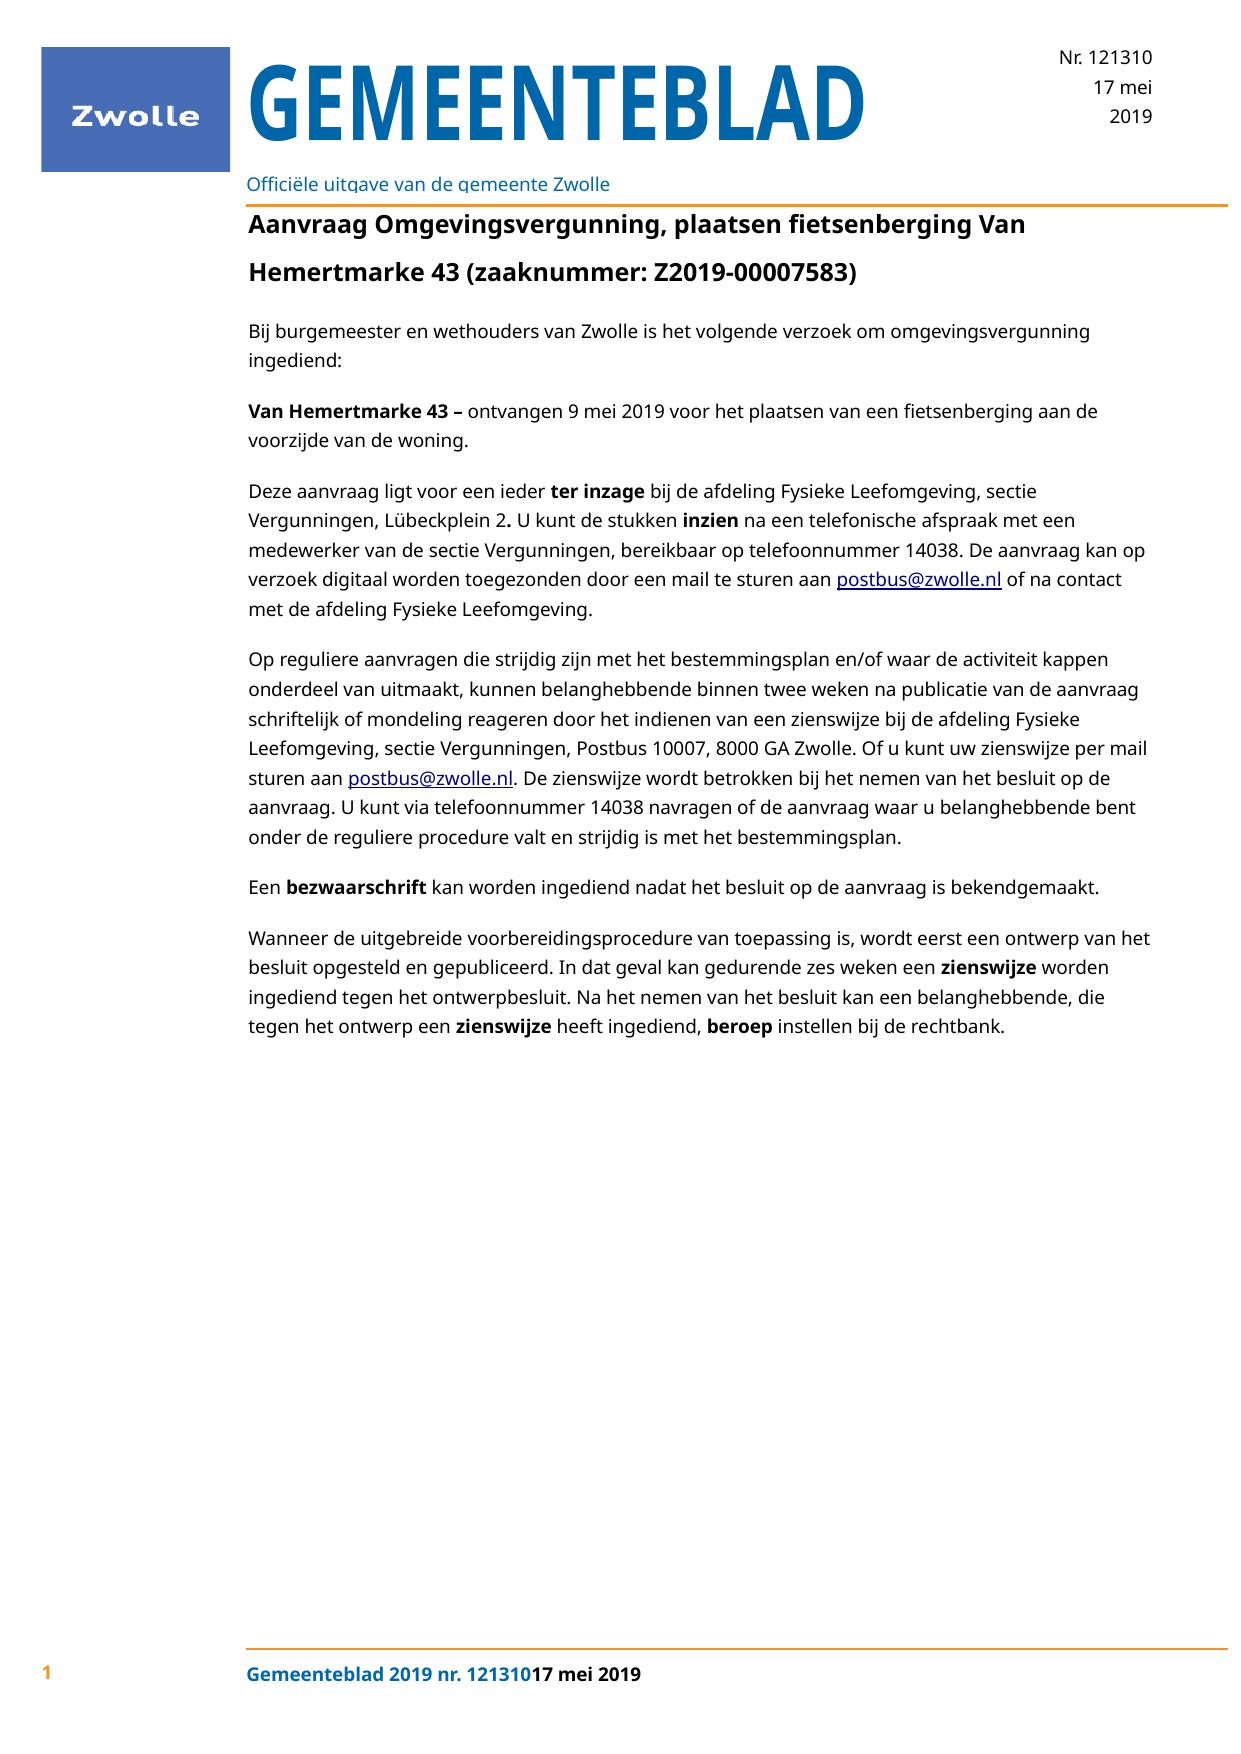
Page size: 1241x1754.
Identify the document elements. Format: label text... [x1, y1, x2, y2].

text Wanneer de uitgebreide voorbereidingsprocedure van toepassing is, wordt eerst een ontwerp van het besluit opgesteld en gepubliceerd. In dat geval kan gedurende zes weken een zienswijze worden ingediend tegen het ontwerpbesluit. Na het nemen van het besluit kan een belanghebbende, die tegen het ontwerp een zienswijze heeft ingediend, beroep instellen bij de rechtbank. [248, 925, 1152, 1039]
text Van Hemertmarke 43 – ontvangen 9 mei 2019 voor het plaatsen van een fietsenberging aan de voorzijde van de woning. [248, 398, 1152, 453]
text Aanvraag Omgevingsvergunning, plaatsen fietsenberging Van Hemertmarke 43 (zaaknummer: Z2019-00007583) [248, 207, 1152, 288]
picture [41, 47, 231, 172]
text Deze aanvraag ligt voor een ieder ter inzage bij de afdeling Fysieke Leefomgeving, sectie Vergunningen, Lübeckplein 2. U kunt de stukken inzien na een telefonische afspraak met een medewerker van de sectie Vergunningen, bereikbaar op telefoonnummer 14038. De aanvraag kan op verzoek digitaal worden toegezonden door een mail te sturen aan postbus@zwolle.nl of na contact met de afdeling Fysieke Leefomgeving. [248, 478, 1152, 622]
text Bij burgemeester en wethouders van Zwolle is het volgende verzoek om omgevingsvergunning ingediend: [248, 318, 1152, 373]
text Op reguliere aanvragen die strijdig zijn met het bestemmingsplan en/of waar de activiteit kappen onderdeel van uitmaakt, kunnen belanghebbende binnen twee weken na publicatie van de aanvraag schriftelijk of mondeling reageren door het indienen van een zienswijze bij de afdeling Fysieke Leefomgeving, sectie Vergunningen, Postbus 10007, 8000 GA Zwolle. Of u kunt uw zienswijze per mail sturen aan postbus@zwolle.nl. De zienswijze wordt betrokken bij het nemen van het besluit op de aanvraag. U kunt via telefoonnummer 14038 navragen of de aanvraag waar u belanghebbende bent onder de reguliere procedure valt en strijdig is met het bestemmingsplan. [248, 647, 1152, 850]
text Een bezwaarschrift kan worden ingediend nadat het besluit op de aanvraag is bekendgemaakt. [248, 874, 1152, 900]
